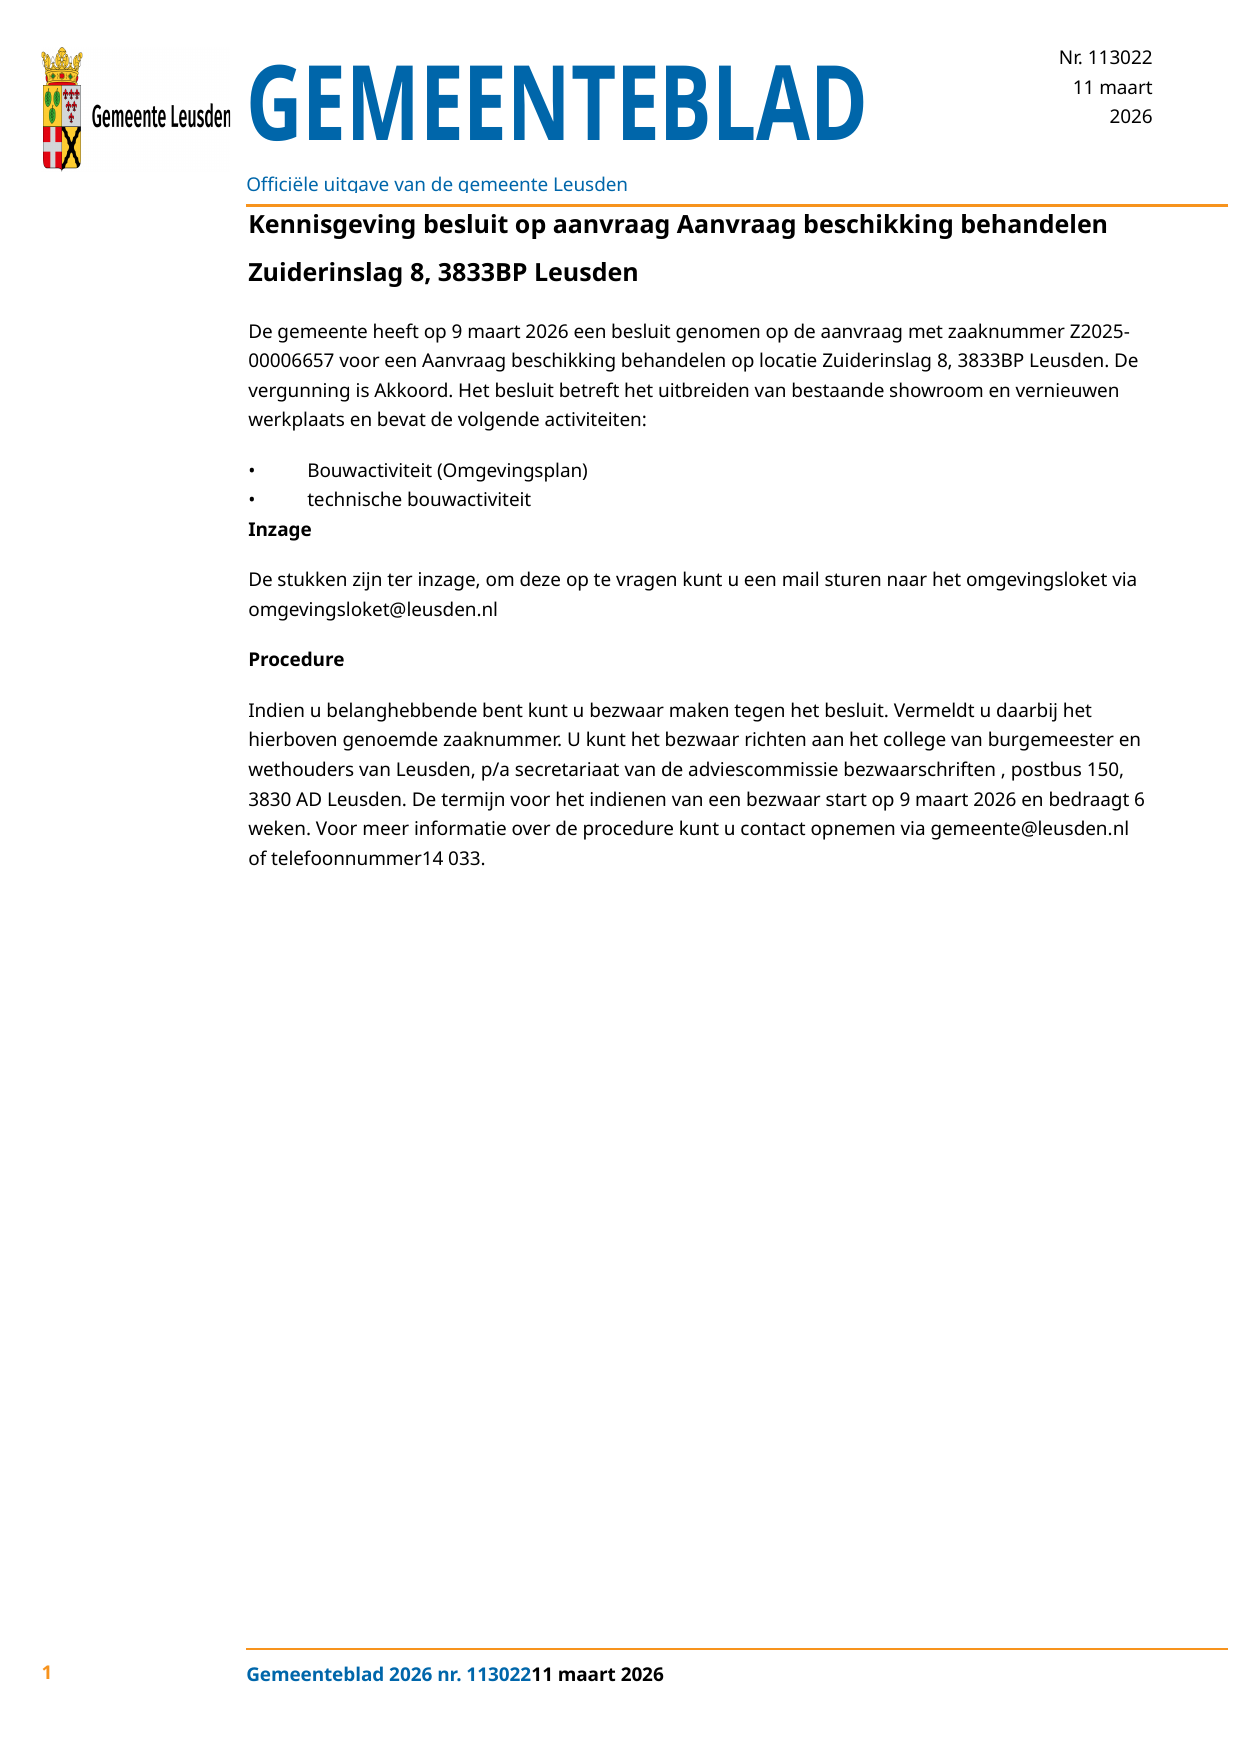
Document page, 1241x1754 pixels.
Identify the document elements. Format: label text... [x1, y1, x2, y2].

text Inzage [248, 516, 1152, 542]
picture [41, 47, 231, 172]
text Indien u belanghebbende bent kunt u bezwaar maken tegen het besluit. Vermeldt u daarbij het hierboven genoemde zaaknummer. U kunt het bezwaar richten aan het college van burgemeester en wethouders van Leusden, p/a secretariaat van de adviescommissie bezwaarschriften , postbus 150, 3830 AD Leusden. De termijn voor het indienen van een bezwaar start op 9 maart 2026 en bedraagt 6 weken. Voor meer informatie over de procedure kunt u contact opnemen via gemeente@leusden.nl of telefoonnummer14 033. [248, 697, 1152, 871]
text Kennisgeving besluit op aanvraag Aanvraag beschikking behandelen Zuiderinslag 8, 3833BP Leusden [248, 207, 1152, 288]
text Procedure [248, 647, 1152, 672]
list Bouwactiviteit (Omgevingsplan) [248, 457, 1152, 483]
list technische bouwactiviteit [248, 487, 1152, 512]
text De stukken zijn ter inzage, om deze op te vragen kunt u een mail sturen naar het omgevingsloket via omgevingsloket@leusden.nl [248, 567, 1152, 622]
text De gemeente heeft op 9 maart 2026 een besluit genomen op de aanvraag met zaaknummer Z2025-00006657 voor een Aanvraag beschikking behandelen op locatie Zuiderinslag 8, 3833BP Leusden. De vergunning is Akkoord. Het besluit betreft het uitbreiden van bestaande showroom en vernieuwen werkplaats en bevat de volgende activiteiten: [248, 318, 1152, 432]
